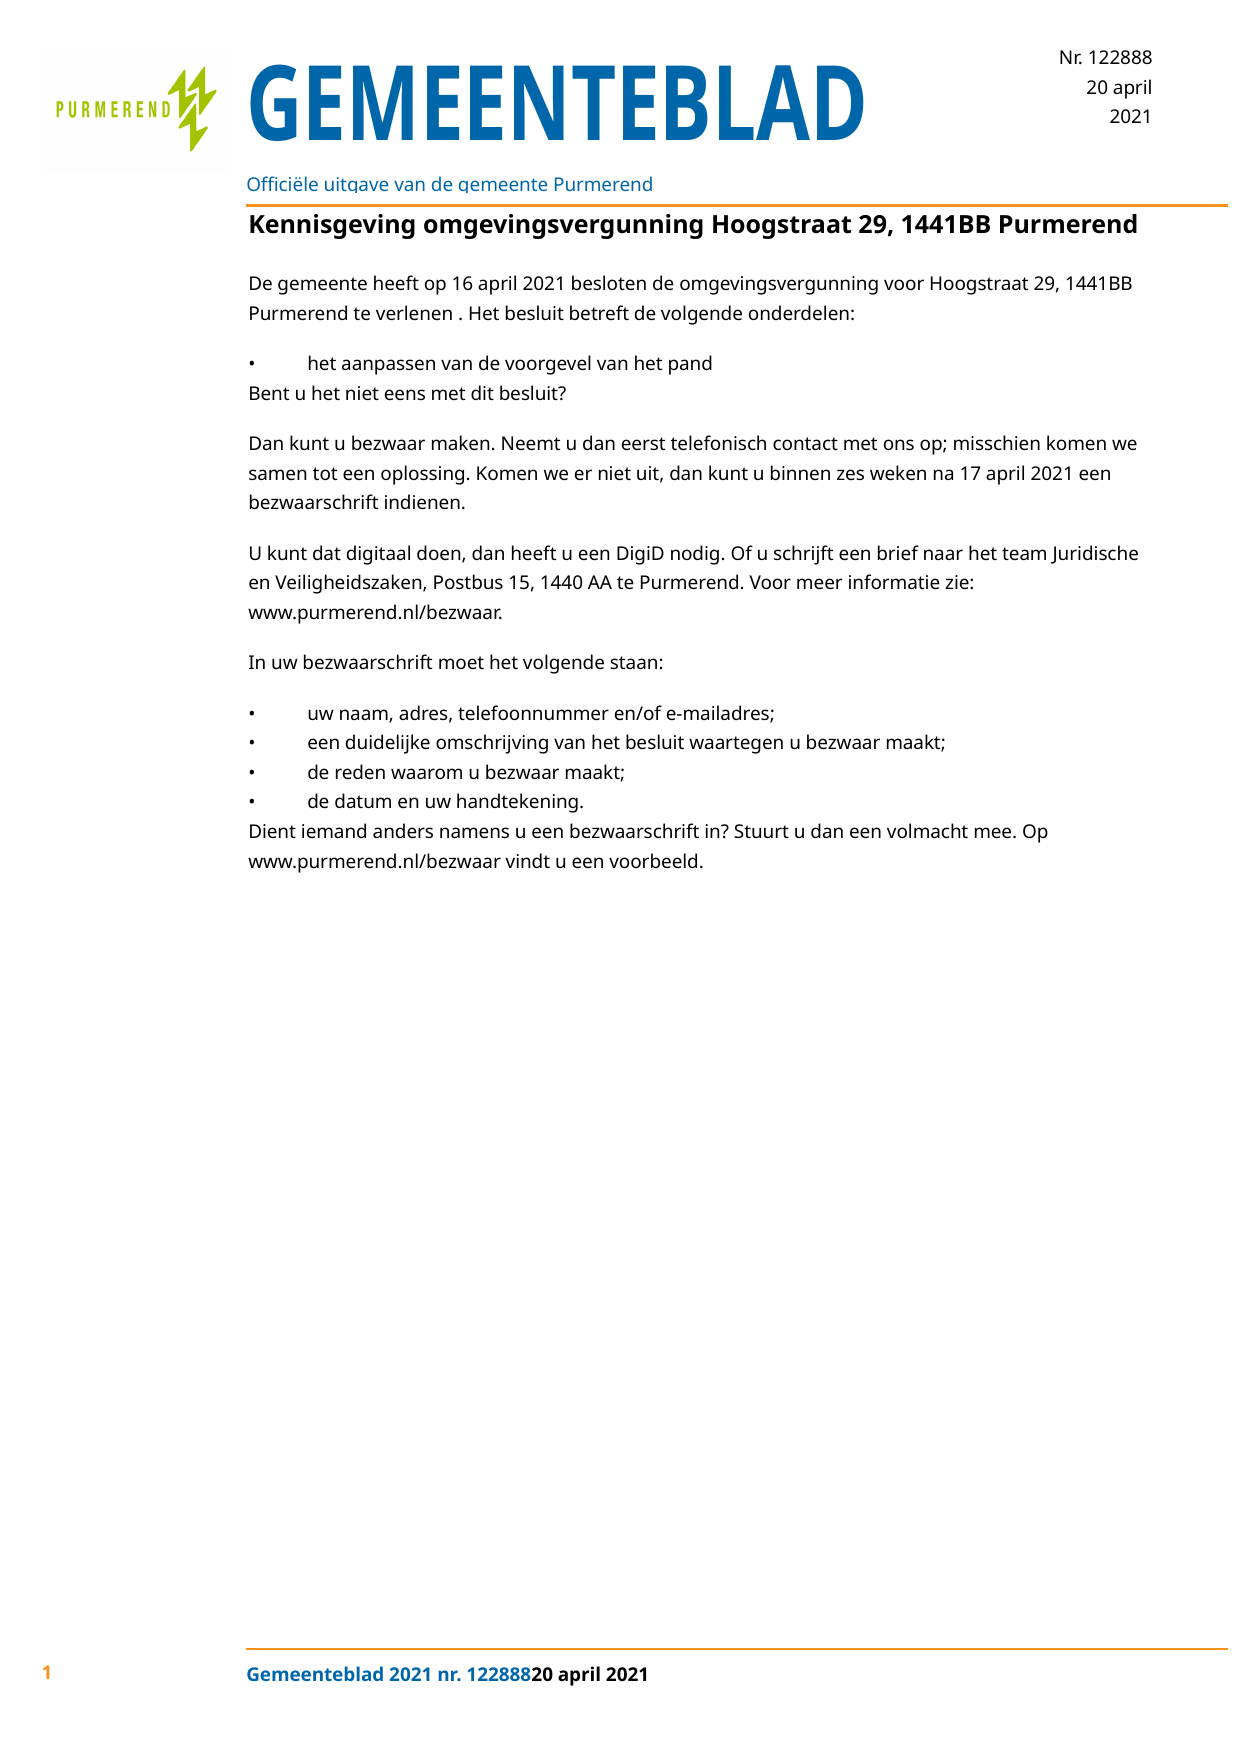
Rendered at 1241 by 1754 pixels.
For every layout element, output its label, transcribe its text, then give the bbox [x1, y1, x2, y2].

list een duidelijke omschrijving van het besluit waartegen u bezwaar maakt; [248, 729, 1152, 755]
text Kennisgeving omgevingsvergunning Hoogstraat 29, 1441BB Purmerend [248, 207, 1152, 241]
text Dan kunt u bezwaar maken. Neemt u dan eerst telefonisch contact met ons op; misschien komen we samen tot een oplossing. Komen we er niet uit, dan kunt u binnen zes weken na 17 april 2021 een bezwaarschrift indienen. [248, 430, 1152, 515]
picture [41, 47, 231, 172]
text Bent u het niet eens met dit besluit? [248, 380, 1152, 406]
list de datum en uw handtekening. [248, 789, 1152, 814]
list uw naam, adres, telefoonnummer en/of e-mailadres; [248, 700, 1152, 726]
list het aanpassen van de voorgevel van het pand [248, 350, 1152, 376]
text U kunt dat digitaal doen, dan heeft u een DigiD nodig. Of u schrijft een brief naar het team Juridische en Veiligheidszaken, Postbus 15, 1440 AA te Purmerend. Voor meer informatie zie: www.purmerend.nl/bezwaar. [248, 540, 1152, 625]
text De gemeente heeft op 16 april 2021 besloten de omgevingsvergunning voor Hoogstraat 29, 1441BB Purmerend te verlenen . Het besluit betreft de volgende onderdelen: [248, 270, 1152, 326]
text In uw bezwaarschrift moet het volgende staan: [248, 649, 1152, 675]
list de reden waarom u bezwaar maakt; [248, 759, 1152, 785]
text Dient iemand anders namens u een bezwaarschrift in? Stuurt u dan een volmacht mee. Op www.purmerend.nl/bezwaar vindt u een voorbeeld. [248, 818, 1152, 873]
